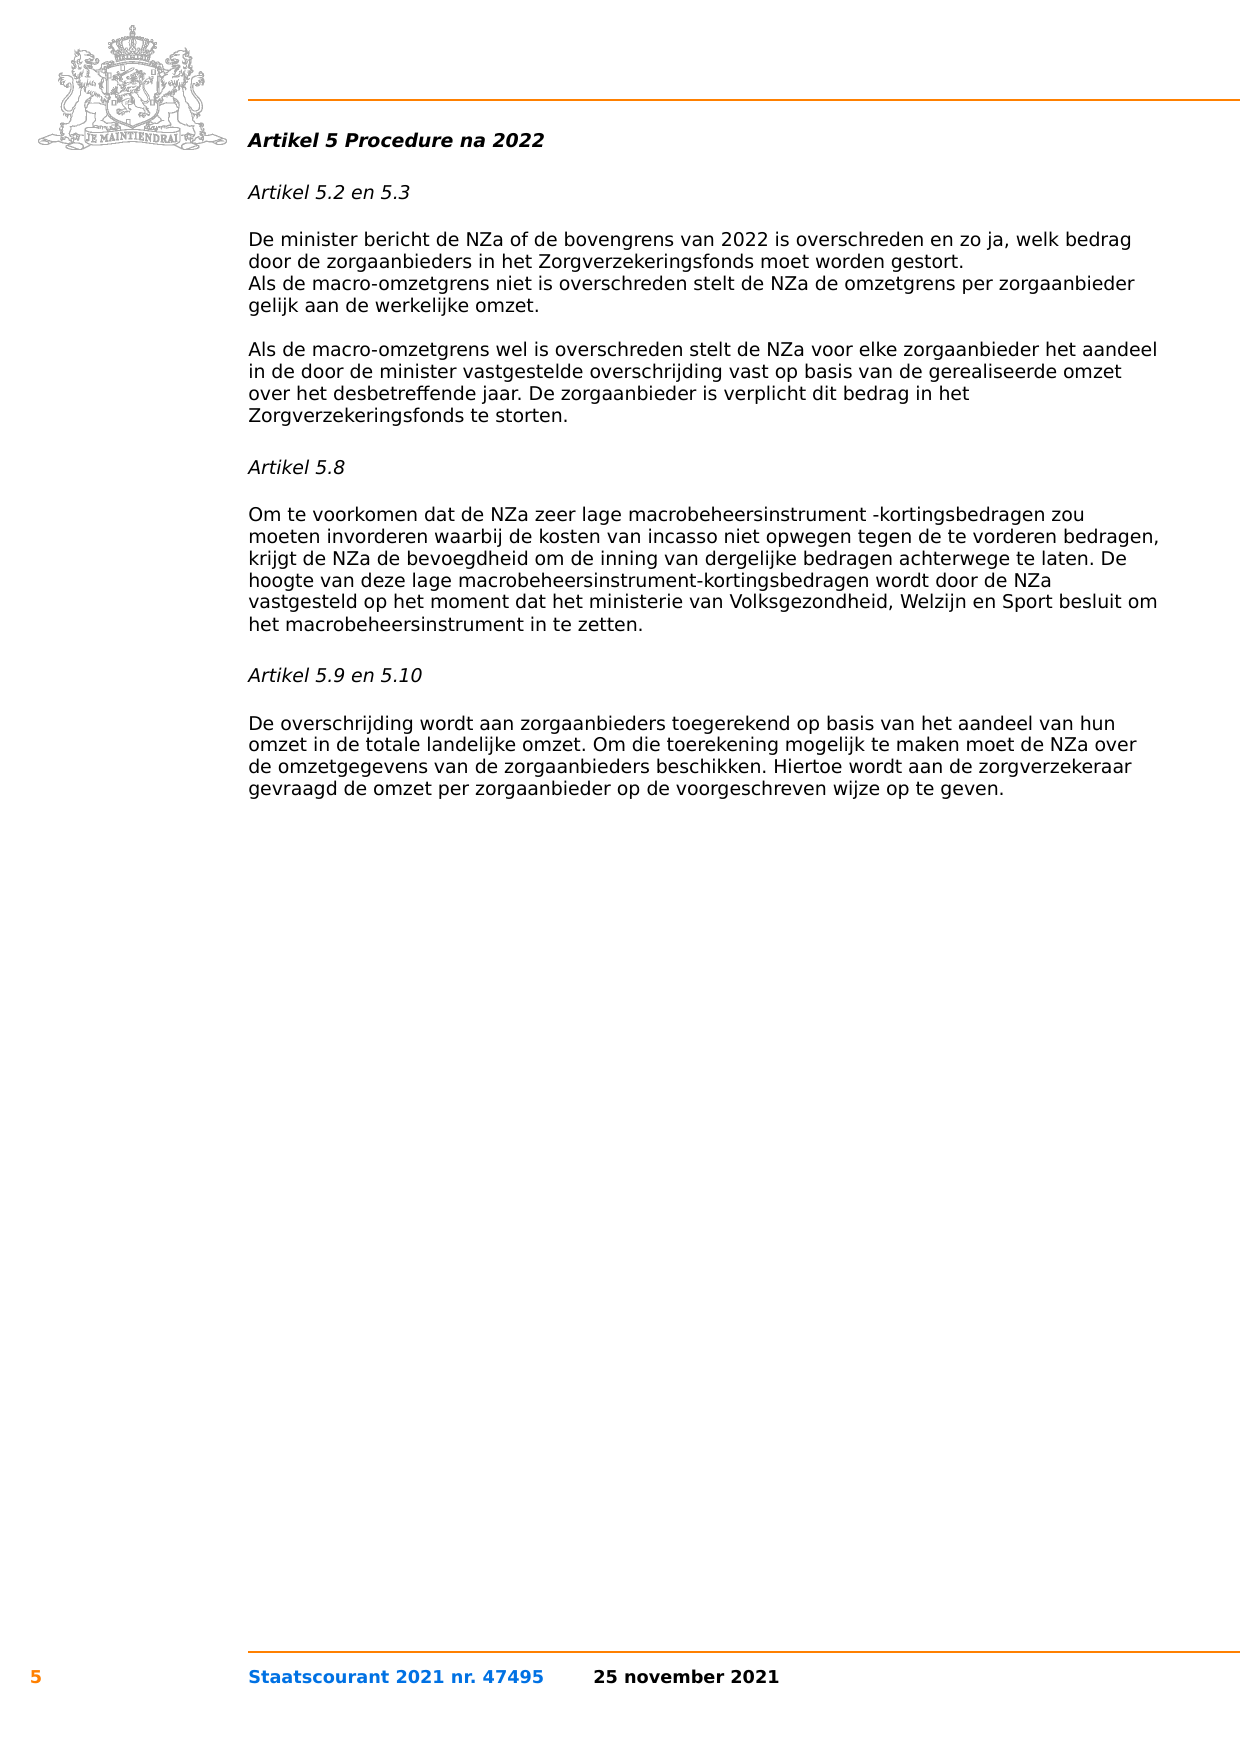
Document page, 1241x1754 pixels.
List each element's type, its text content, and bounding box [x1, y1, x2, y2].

subtitle Artikel 5.9 en 5.10 [248, 665, 1163, 687]
subtitle Artikel 5 Procedure na 2022 [248, 130, 1163, 152]
picture [38, 25, 227, 150]
text De minister bericht de NZa of de bovengrens van 2022 is overschreden en zo ja, welk bedrag door de zorgaanbieders in het Zorgverzekeringsfonds moet worden gestort. [248, 229, 1163, 273]
subtitle Artikel 5.2 en 5.3 [248, 182, 1163, 204]
text Om te voorkomen dat de NZa zeer lage macrobeheersinstrument -kortingsbedragen zou moeten invorderen waarbij de kosten van incasso niet opwegen tegen de te vorderen bedragen, krijgt de NZa de bevoegdheid om de inning van dergelijke bedragen achterwege te laten. De hoogte van deze lage macrobeheersinstrument-kortingsbedragen wordt door de NZa vastgesteld op het moment dat het ministerie van Volksgezondheid, Welzijn en Sport besluit om het macrobeheersinstrument in te zetten. [248, 503, 1163, 635]
text Als de macro-omzetgrens niet is overschreden stelt de NZa de omzetgrens per zorgaanbieder gelijk aan de werkelijke omzet. [248, 273, 1163, 317]
text De overschrijding wordt aan zorgaanbieders toegerekend op basis van het aandeel van hun omzet in de totale landelijke omzet. Om die toerekening mogelijk te maken moet de NZa over de omzetgegevens van de zorgaanbieders beschikken. Hiertoe wordt aan de zorgverzekeraar gevraagd de omzet per zorgaanbieder op de voorgeschreven wijze op te geven. [248, 712, 1163, 800]
text Als de macro-omzetgrens wel is overschreden stelt de NZa voor elke zorgaanbieder het aandeel in de door de minister vastgestelde overschrijding vast op basis van de gerealiseerde omzet over het desbetreffende jaar. De zorgaanbieder is verplicht dit bedrag in het Zorgverzekeringsfonds te storten. [248, 339, 1163, 427]
subtitle Artikel 5.8 [248, 457, 1163, 478]
